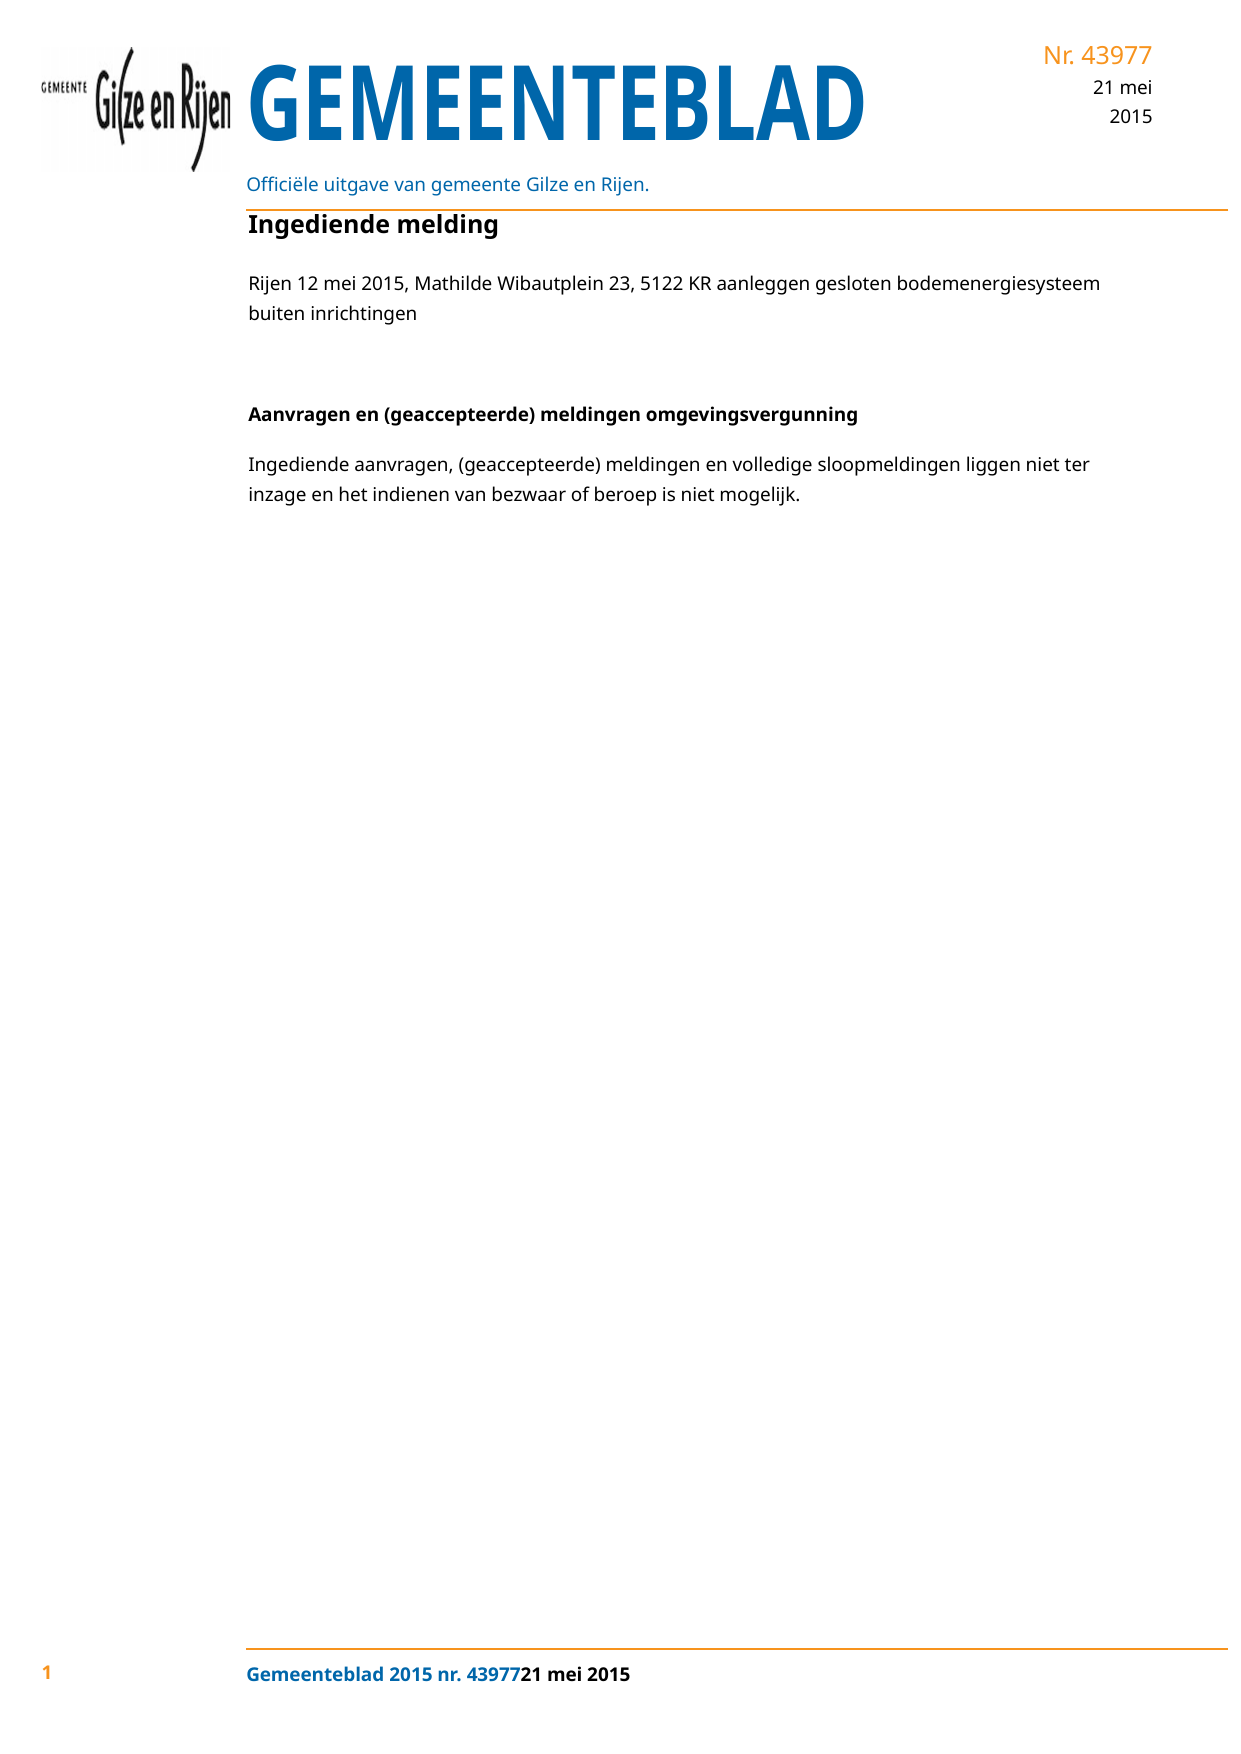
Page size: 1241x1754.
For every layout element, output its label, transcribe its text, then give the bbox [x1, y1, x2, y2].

picture [41, 47, 231, 172]
text Rijen 12 mei 2015, Mathilde Wibautplein 23, 5122 KR aanleggen gesloten bodemenergiesysteem buiten inrichtingen [248, 270, 1152, 326]
text Ingediende aanvragen, (geaccepteerde) meldingen en volledige sloopmeldingen liggen niet ter inzage en het indienen van bezwaar of beroep is niet mogelijk. [248, 451, 1152, 506]
text Aanvragen en (geaccepteerde) meldingen omgevingsvergunning [248, 401, 1152, 426]
text Ingediende melding [248, 211, 1152, 241]
